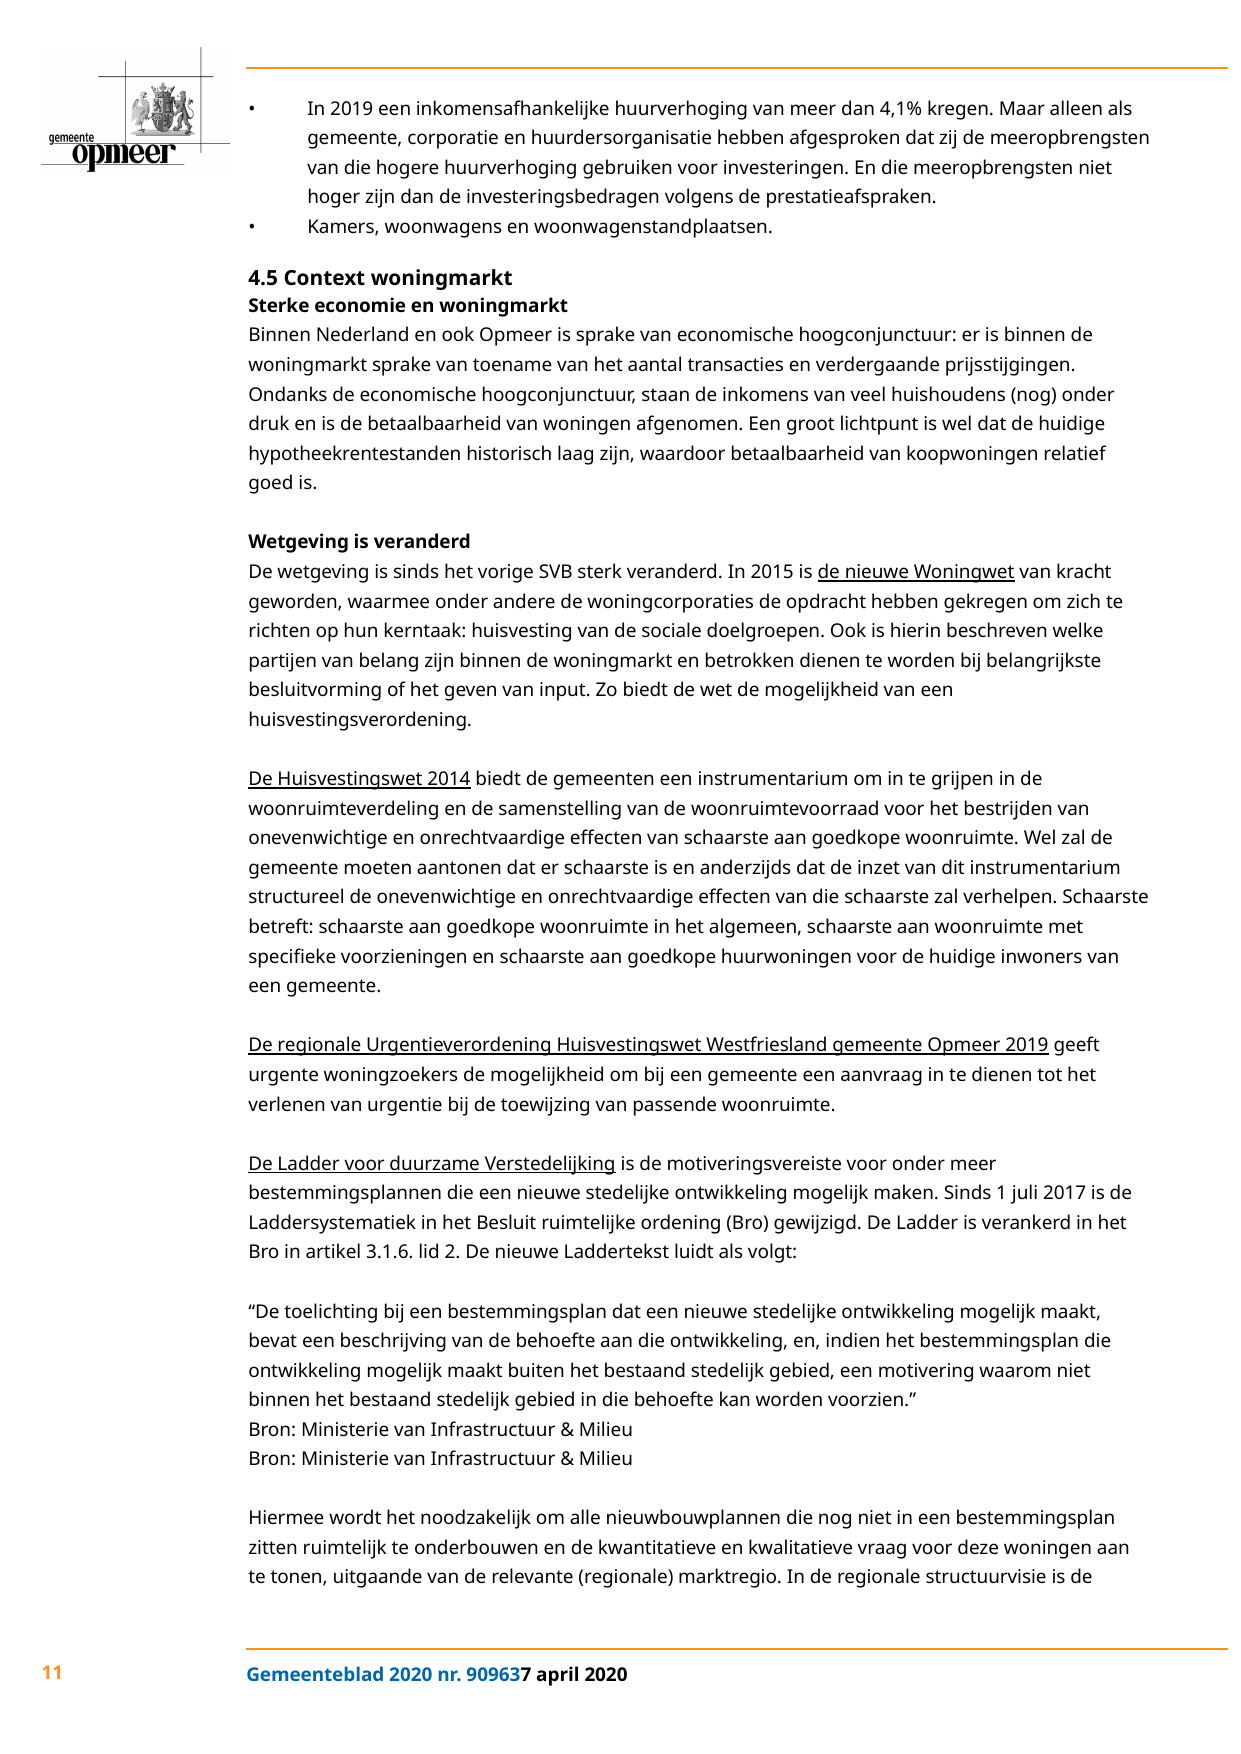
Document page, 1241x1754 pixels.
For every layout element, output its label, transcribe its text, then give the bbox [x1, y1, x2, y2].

text De regionale Urgentieverordening Huisvestingswet Westfriesland gemeente Opmeer 2019 geeft urgente woningzoekers de mogelijkheid om bij een gemeente een aanvraag in te dienen tot het verlenen van urgentie bij de toewijzing van passende woonruimte. [248, 1032, 1152, 1116]
text Hiermee wordt het noodzakelijk om alle nieuwbouwplannen die nog niet in een bestemmingsplan zitten ruimtelijk te onderbouwen en de kwantitatieve en kwalitatieve vraag voor deze woningen aan te tonen, uitgaande van de relevante (regionale) marktregio. In de regionale structuurvisie is de [248, 1504, 1152, 1589]
list In 2019 een inkomensafhankelijke huurverhoging van meer dan 4,1% kregen. Maar alleen als gemeente, corporatie en huurdersorganisatie hebben afgesproken dat zij de meeropbrengsten van die hogere huurverhoging gebruiken voor investeringen. En die meeropbrengsten niet hoger zijn dan de investeringsbedragen volgens de prestatieafspraken. [248, 95, 1152, 209]
text 4.5 Context woningmarkt [248, 263, 1152, 292]
text Sterke economie en woningmarkt [248, 292, 1152, 318]
picture [41, 47, 231, 172]
text Binnen Nederland en ook Opmeer is sprake van economische hoogconjunctuur: er is binnen de woningmarkt sprake van toename van het aantal transacties en verdergaande prijsstijgingen. Ondanks de economische hoogconjunctuur, staan de inkomens van veel huishoudens (nog) onder druk en is de betaalbaarheid van woningen afgenomen. Een groot lichtpunt is wel dat de huidige hypotheekrentestanden historisch laag zijn, waardoor betaalbaarheid van koopwoningen relatief goed is. [248, 322, 1152, 495]
table_header “De toelichting bij een bestemmingsplan dat een nieuwe stedelijke ontwikkeling mogelijk maakt, bevat een beschrijving van de behoefte aan die ontwikkeling, en, indien het bestemmingsplan die ontwikkeling mogelijk maakt buiten het bestaand stedelijk gebied, een motivering waarom niet binnen het bestaand stedelijk gebied in die behoefte kan worden voorzien.” Bron: Ministerie van Infrastructuur & Milieu [248, 1298, 1152, 1442]
list Kamers, woonwagens en woonwagenstandplaatsen. [248, 213, 1152, 239]
text Wetgeving is veranderd [248, 529, 1152, 554]
text De wetgeving is sinds het vorige SVB sterk veranderd. In 2015 is de nieuwe Woningwet van kracht geworden, waarmee onder andere de woningcorporaties de opdracht hebben gekregen om zich te richten op hun kerntaak: huisvesting van de sociale doelgroepen. Ook is hierin beschreven welke partijen van belang zijn binnen de woningmarkt en betrokken dienen te worden bij belangrijkste besluitvorming of het geven van input. Zo biedt de wet de mogelijkheid van een huisvestingsverordening. [248, 558, 1152, 732]
text De Ladder voor duurzame Verstedelijking is de motiveringsvereiste voor onder meer bestemmingsplannen die een nieuwe stedelijke ontwikkeling mogelijk maken. Sinds 1 juli 2017 is de Laddersystematiek in het Besluit ruimtelijke ordening (Bro) gewijzigd. De Ladder is verankerd in het Bro in artikel 3.1.6. lid 2. De nieuwe Laddertekst luidt als volgt: [248, 1150, 1152, 1264]
text Bron: Ministerie van Infrastructuur & Milieu [248, 1445, 1152, 1471]
text De Huisvestingswet 2014 biedt de gemeenten een instrumentarium om in te grijpen in de woonruimteverdeling en de samenstelling van de woonruimtevoorraad voor het bestrijden van onevenwichtige en onrechtvaardige effecten van schaarste aan goedkope woonruimte. Wel zal de gemeente moeten aantonen dat er schaarste is en anderzijds dat de inzet van dit instrumentarium structureel de onevenwichtige en onrechtvaardige effecten van die schaarste zal verhelpen. Schaarste betreft: schaarste aan goedkope woonruimte in het algemeen, schaarste aan woonruimte met specifieke voorzieningen en schaarste aan goedkope huurwoningen voor de huidige inwoners van een gemeente. [248, 765, 1152, 998]
